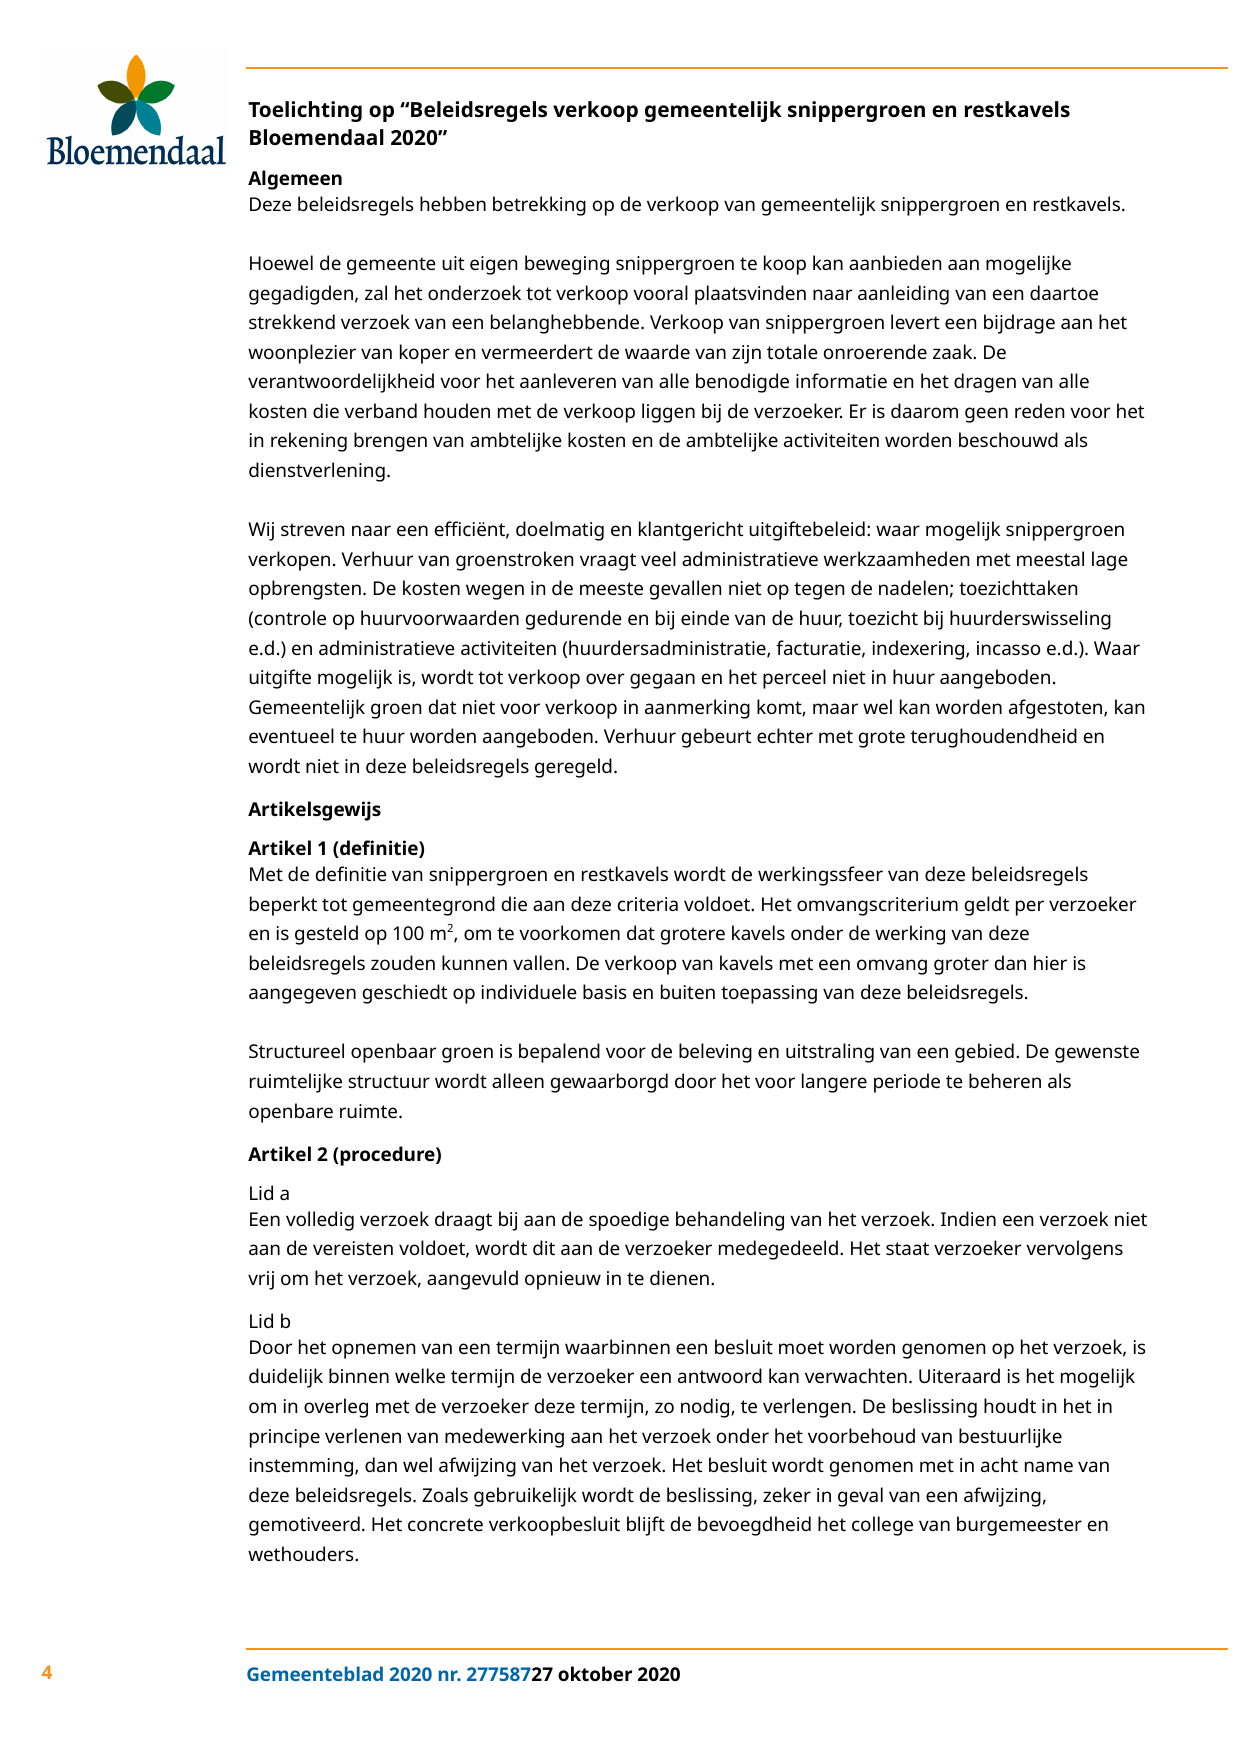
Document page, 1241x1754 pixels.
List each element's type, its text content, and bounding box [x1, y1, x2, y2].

text Artikel 2 (procedure) [248, 1141, 1152, 1167]
text Een volledig verzoek draagt bij aan de spoedige behandeling van het verzoek. Indien een verzoek niet aan de vereisten voldoet, wordt dit aan de verzoeker medegedeeld. Het staat verzoeker vervolgens vrij om het verzoek, aangevuld opnieuw in te dienen. [248, 1206, 1152, 1291]
text Lid b [248, 1308, 1152, 1334]
text Door het opnemen van een termijn waarbinnen een besluit moet worden genomen op het verzoek, is duidelijk binnen welke termijn de verzoeker een antwoord kan verwachten. Uiteraard is het mogelijk om in overleg met de verzoeker deze termijn, zo nodig, te verlengen. De beslissing houdt in het in principe verlenen van medewerking aan het verzoek onder het voorbehoud van bestuurlijke instemming, dan wel afwijzing van het verzoek. Het besluit wordt genomen met in acht name van deze beleidsregels. Zoals gebruikelijk wordt de beslissing, zeker in geval van een afwijzing, gemotiveerd. Het concrete verkoopbesluit blijft de bevoegdheid het college van burgemeester en wethouders. [248, 1334, 1152, 1567]
text Lid a [248, 1180, 1152, 1206]
text Artikel 1 (definitie) [248, 836, 1152, 861]
text Artikelsgewijs [248, 796, 1152, 822]
text Algemeen [248, 165, 1152, 191]
text Wij streven naar een efficiënt, doelmatig en klantgericht uitgiftebeleid: waar mogelijk snippergroen verkopen. Verhuur van groenstroken vraagt veel administratieve werkzaamheden met meestal lage opbrengsten. De kosten wegen in de meeste gevallen niet op tegen de nadelen; toezichttaken (controle op huurvoorwaarden gedurende en bij einde van de huur, toezicht bij huurderswisseling e.d.) en administratieve activiteiten (huurdersadministratie, facturatie, indexering, incasso e.d.). Waar uitgifte mogelijk is, wordt tot verkoop over gegaan en het perceel niet in huur aangeboden. Gemeentelijk groen dat niet voor verkoop in aanmerking komt, maar wel kan worden afgestoten, kan eventueel te huur worden aangeboden. Verhuur gebeurt echter met grote terughoudendheid en wordt niet in deze beleidsregels geregeld. [248, 516, 1152, 779]
text Hoewel de gemeente uit eigen beweging snippergroen te koop kan aanbieden aan mogelijke gegadigden, zal het onderzoek tot verkoop vooral plaatsvinden naar aanleiding van een daartoe strekkend verzoek van een belanghebbende. Verkoop van snippergroen levert een bijdrage aan het woonplezier van koper en vermeerdert de waarde van zijn totale onroerende zaak. De verantwoordelijkheid voor het aanleveren van alle benodigde informatie en het dragen van alle kosten die verband houden met de verkoop liggen bij de verzoeker. Er is daarom geen reden voor het in rekening brengen van ambtelijke kosten en de ambtelijke activiteiten worden beschouwd als dienstverlening. [248, 250, 1152, 483]
text Met de definitie van snippergroen en restkavels wordt de werkingssfeer van deze beleidsregels beperkt tot gemeentegrond die aan deze criteria voldoet. Het omvangscriterium geldt per verzoeker en is gesteld op 100 m2, om te voorkomen dat grotere kavels onder de werking van deze beleidsregels zouden kunnen vallen. De verkoop van kavels met een omvang groter dan hier is aangegeven geschiedt op individuele basis en buiten toepassing van deze beleidsregels. [248, 861, 1152, 1005]
text Structureel openbaar groen is bepalend voor de beleving en uitstraling van een gebied. De gewenste ruimtelijke structuur wordt alleen gewaarborgd door het voor langere periode te beheren als openbare ruimte. [248, 1039, 1152, 1124]
picture [41, 47, 231, 172]
text Deze beleidsregels hebben betrekking op de verkoop van gemeentelijk snippergroen en restkavels. [248, 191, 1152, 217]
text Toelichting op “Beleidsregels verkoop gemeentelijk snippergroen en restkavels Bloemendaal 2020” [248, 95, 1152, 152]
